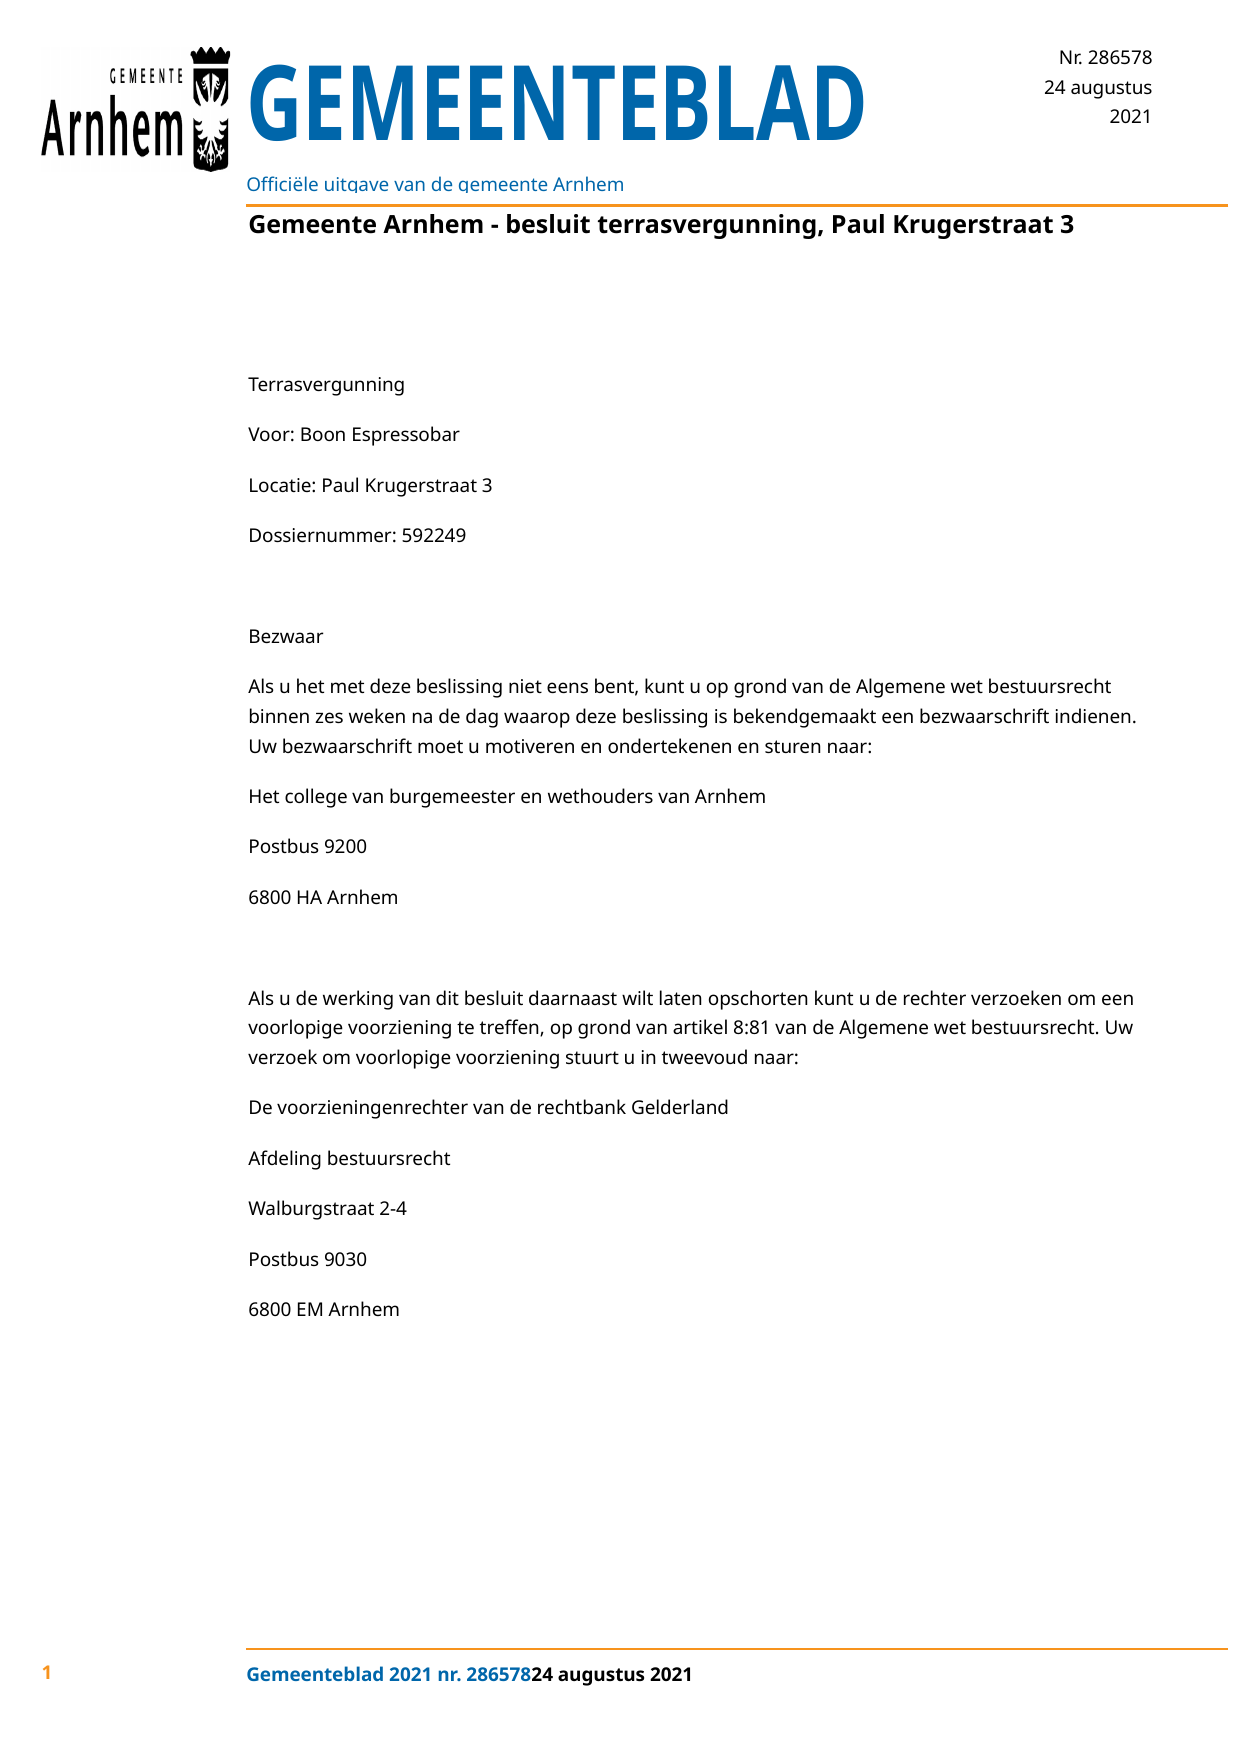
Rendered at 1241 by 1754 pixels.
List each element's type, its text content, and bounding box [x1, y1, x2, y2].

text Afdeling bestuursrecht [248, 1145, 1152, 1171]
text Postbus 9200 [248, 834, 1152, 859]
text Walburgstraat 2-4 [248, 1195, 1152, 1221]
text Postbus 9030 [248, 1246, 1152, 1271]
text Het college van burgemeester en wethouders van Arnhem [248, 783, 1152, 809]
text De voorzieningenrechter van de rechtbank Gelderland [248, 1094, 1152, 1120]
text Als u het met deze beslissing niet eens bent, kunt u op grond van de Algemene wet bestuursrecht binnen zes weken na de dag waarop deze beslissing is bekendgemaakt een bezwaarschrift indienen. Uw bezwaarschrift moet u motiveren en ondertekenen en sturen naar: [248, 674, 1152, 758]
text 6800 EM Arnhem [248, 1296, 1152, 1322]
text 6800 HA Arnhem [248, 884, 1152, 910]
text Locatie: Paul Krugerstraat 3 [248, 472, 1152, 498]
picture [41, 47, 231, 172]
text Voor: Boon Espressobar [248, 422, 1152, 447]
text Bezwaar [248, 623, 1152, 649]
text Als u de werking van dit besluit daarnaast wilt laten opschorten kunt u de rechter verzoeken om een voorlopige voorziening te treffen, op grond van artikel 8:81 van de Algemene wet bestuursrecht. Uw verzoek om voorlopige voorziening stuurt u in tweevoud naar: [248, 985, 1152, 1070]
text Gemeente Arnhem - besluit terrasvergunning, Paul Krugerstraat 3 [248, 207, 1152, 241]
text Dossiernummer: 592249 [248, 522, 1152, 548]
text Terrasvergunning [248, 371, 1152, 397]
